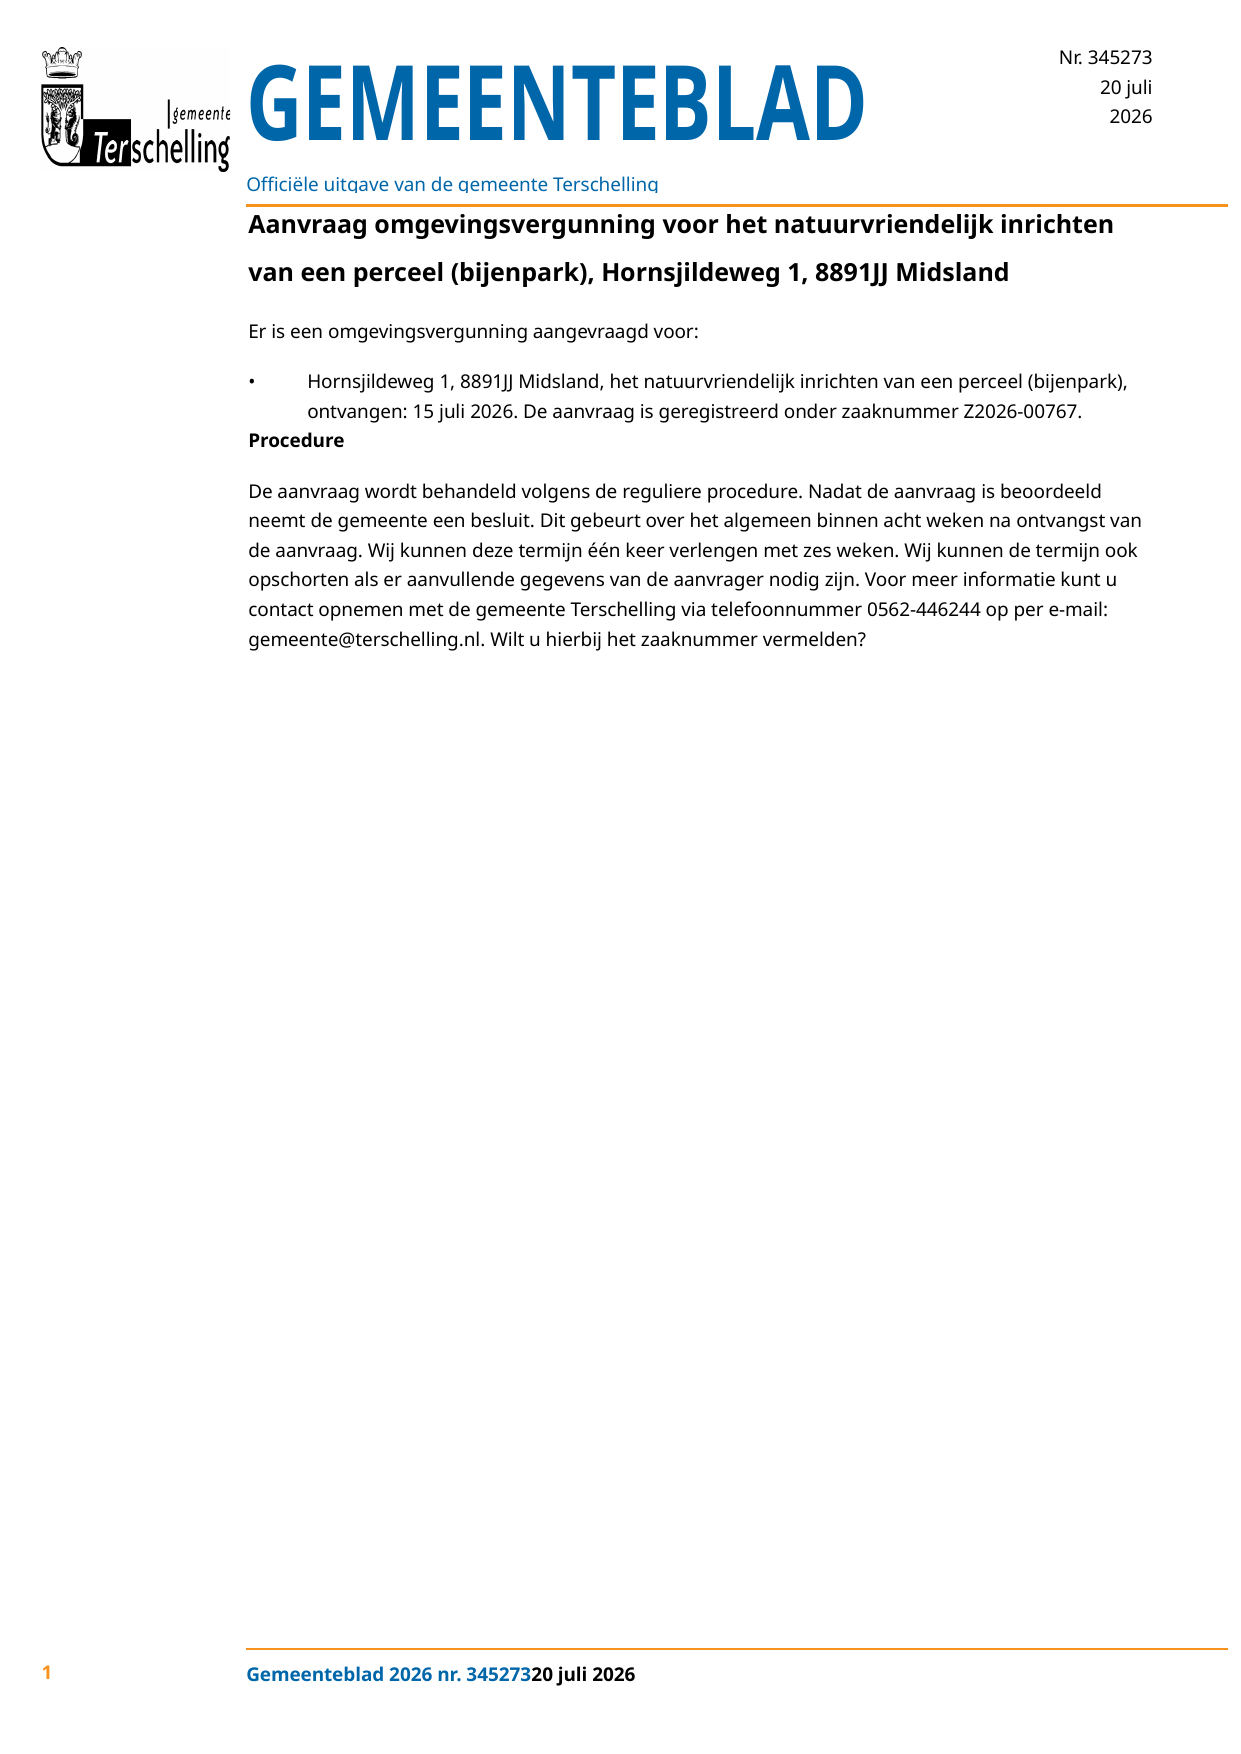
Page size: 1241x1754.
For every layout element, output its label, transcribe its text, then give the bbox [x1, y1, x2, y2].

list Hornsjildeweg 1, 8891JJ Midsland, het natuurvriendelijk inrichten van een perceel (bijenpark), ontvangen: 15 juli 2026. De aanvraag is geregistreerd onder zaaknummer Z2026-00767. [248, 368, 1152, 424]
picture [41, 47, 231, 172]
text Aanvraag omgevingsvergunning voor het natuurvriendelijk inrichten van een perceel (bijenpark), Hornsjildeweg 1, 8891JJ Midsland [248, 207, 1152, 288]
text Procedure [248, 427, 1152, 453]
text De aanvraag wordt behandeld volgens de reguliere procedure. Nadat de aanvraag is beoordeeld neemt de gemeente een besluit. Dit gebeurt over het algemeen binnen acht weken na ontvangst van de aanvraag. Wij kunnen deze termijn één keer verlengen met zes weken. Wij kunnen de termijn ook opschorten als er aanvullende gegevens van de aanvrager nodig zijn. Voor meer informatie kunt u contact opnemen met de gemeente Terschelling via telefoonnummer 0562-446244 op per e-mail: gemeente@terschelling.nl. Wilt u hierbij het zaaknummer vermelden? [248, 478, 1152, 652]
text Er is een omgevingsvergunning aangevraagd voor: [248, 318, 1152, 344]
